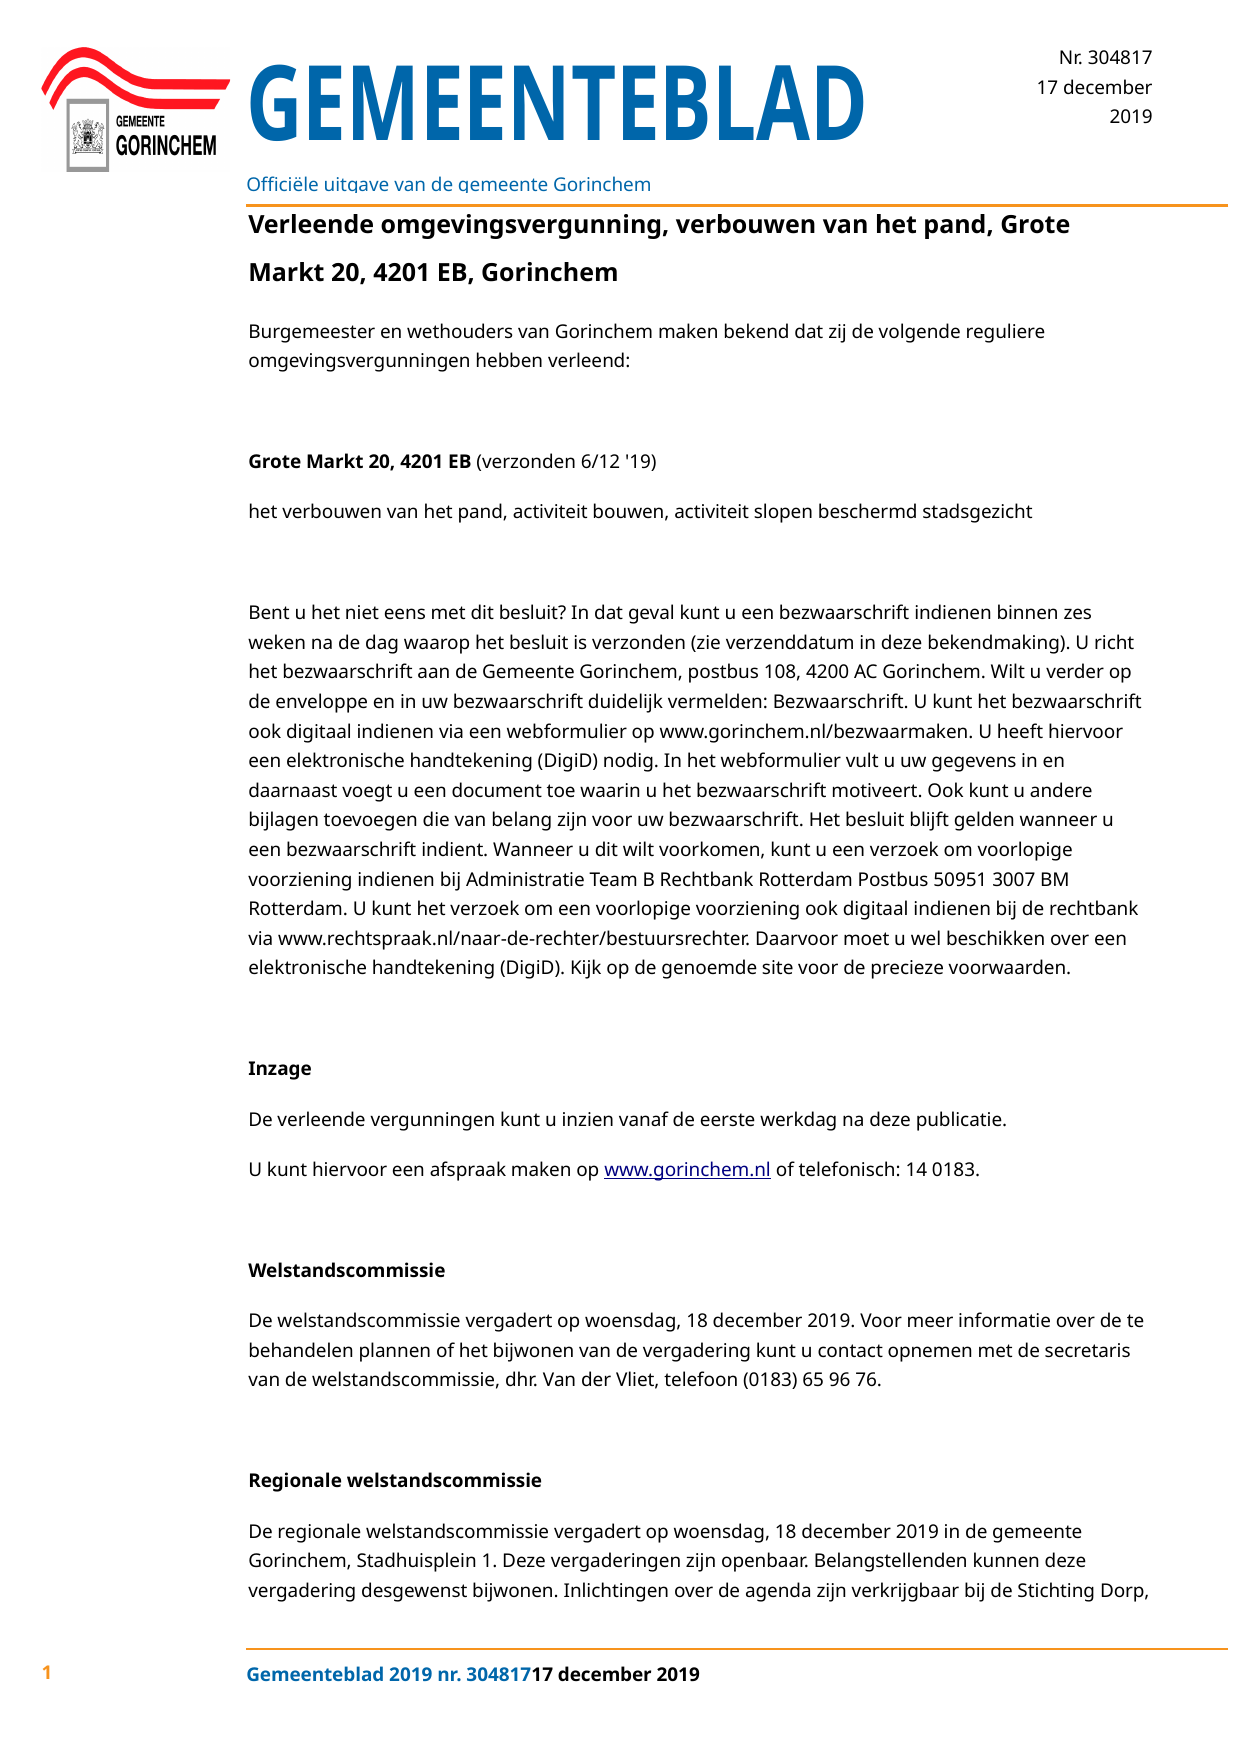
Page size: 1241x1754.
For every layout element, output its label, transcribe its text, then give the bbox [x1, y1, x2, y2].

picture [41, 47, 231, 172]
text Verleende omgevingsvergunning, verbouwen van het pand, Grote Markt 20, 4201 EB, Gorinchem [248, 207, 1152, 288]
text Bent u het niet eens met dit besluit? In dat geval kunt u een bezwaarschrift indienen binnen zes weken na de dag waarop het besluit is verzonden (zie verzenddatum in deze bekendmaking). U richt het bezwaarschrift aan de Gemeente Gorinchem, postbus 108, 4200 AC Gorinchem. Wilt u verder op de enveloppe en in uw bezwaarschrift duidelijk vermelden: Bezwaarschrift. U kunt het bezwaarschrift ook digitaal indienen via een webformulier op www.gorinchem.nl/bezwaarmaken. U heeft hiervoor een elektronische handtekening (DigiD) nodig. In het webformulier vult u uw gegevens in en daarnaast voegt u een document toe waarin u het bezwaarschrift motiveert. Ook kunt u andere bijlagen toevoegen die van belang zijn voor uw bezwaarschrift. Het besluit blijft gelden wanneer u een bezwaarschrift indient. Wanneer u dit wilt voorkomen, kunt u een verzoek om voorlopige voorziening indienen bij Administratie Team B Rechtbank Rotterdam Postbus 50951 3007 BM Rotterdam. U kunt het verzoek om een voorlopige voorziening ook digitaal indienen bij de rechtbank via www.rechtspraak.nl/naar-de-rechter/bestuursrechter. Daarvoor moet u wel beschikken over een elektronische handtekening (DigiD). Kijk op de genoemde site voor de precieze voorwaarden. [248, 599, 1152, 980]
text De verleende vergunningen kunt u inzien vanaf de eerste werkdag na deze publicatie. [248, 1106, 1152, 1132]
text Grote Markt 20, 4201 EB (verzonden 6/12 '19) [248, 448, 1152, 474]
text Burgemeester en wethouders van Gorinchem maken bekend dat zij de volgende reguliere omgevingsvergunningen hebben verleend: [248, 318, 1152, 373]
text Inzage [248, 1055, 1152, 1081]
text Welstandscommissie [248, 1257, 1152, 1283]
text De welstandscommissie vergadert op woensdag, 18 december 2019. Voor meer informatie over de te behandelen plannen of het bijwonen van de vergadering kunt u contact opnemen met de secretaris van de welstandscommissie, dhr. Van der Vliet, telefoon (0183) 65 96 76. [248, 1307, 1152, 1392]
text U kunt hiervoor een afspraak maken op www.gorinchem.nl of telefonisch: 14 0183. [248, 1156, 1152, 1182]
text het verbouwen van het pand, activiteit bouwen, activiteit slopen beschermd stadsgezicht [248, 499, 1152, 524]
text Regionale welstandscommissie [248, 1467, 1152, 1493]
text De regionale welstandscommissie vergadert op woensdag, 18 december 2019 in de gemeente Gorinchem, Stadhuisplein 1. Deze vergaderingen zijn openbaar. Belangstellenden kunnen deze vergadering desgewenst bijwonen. Inlichtingen over de agenda zijn verkrijgbaar bij de Stichting Dorp, [248, 1518, 1152, 1603]
